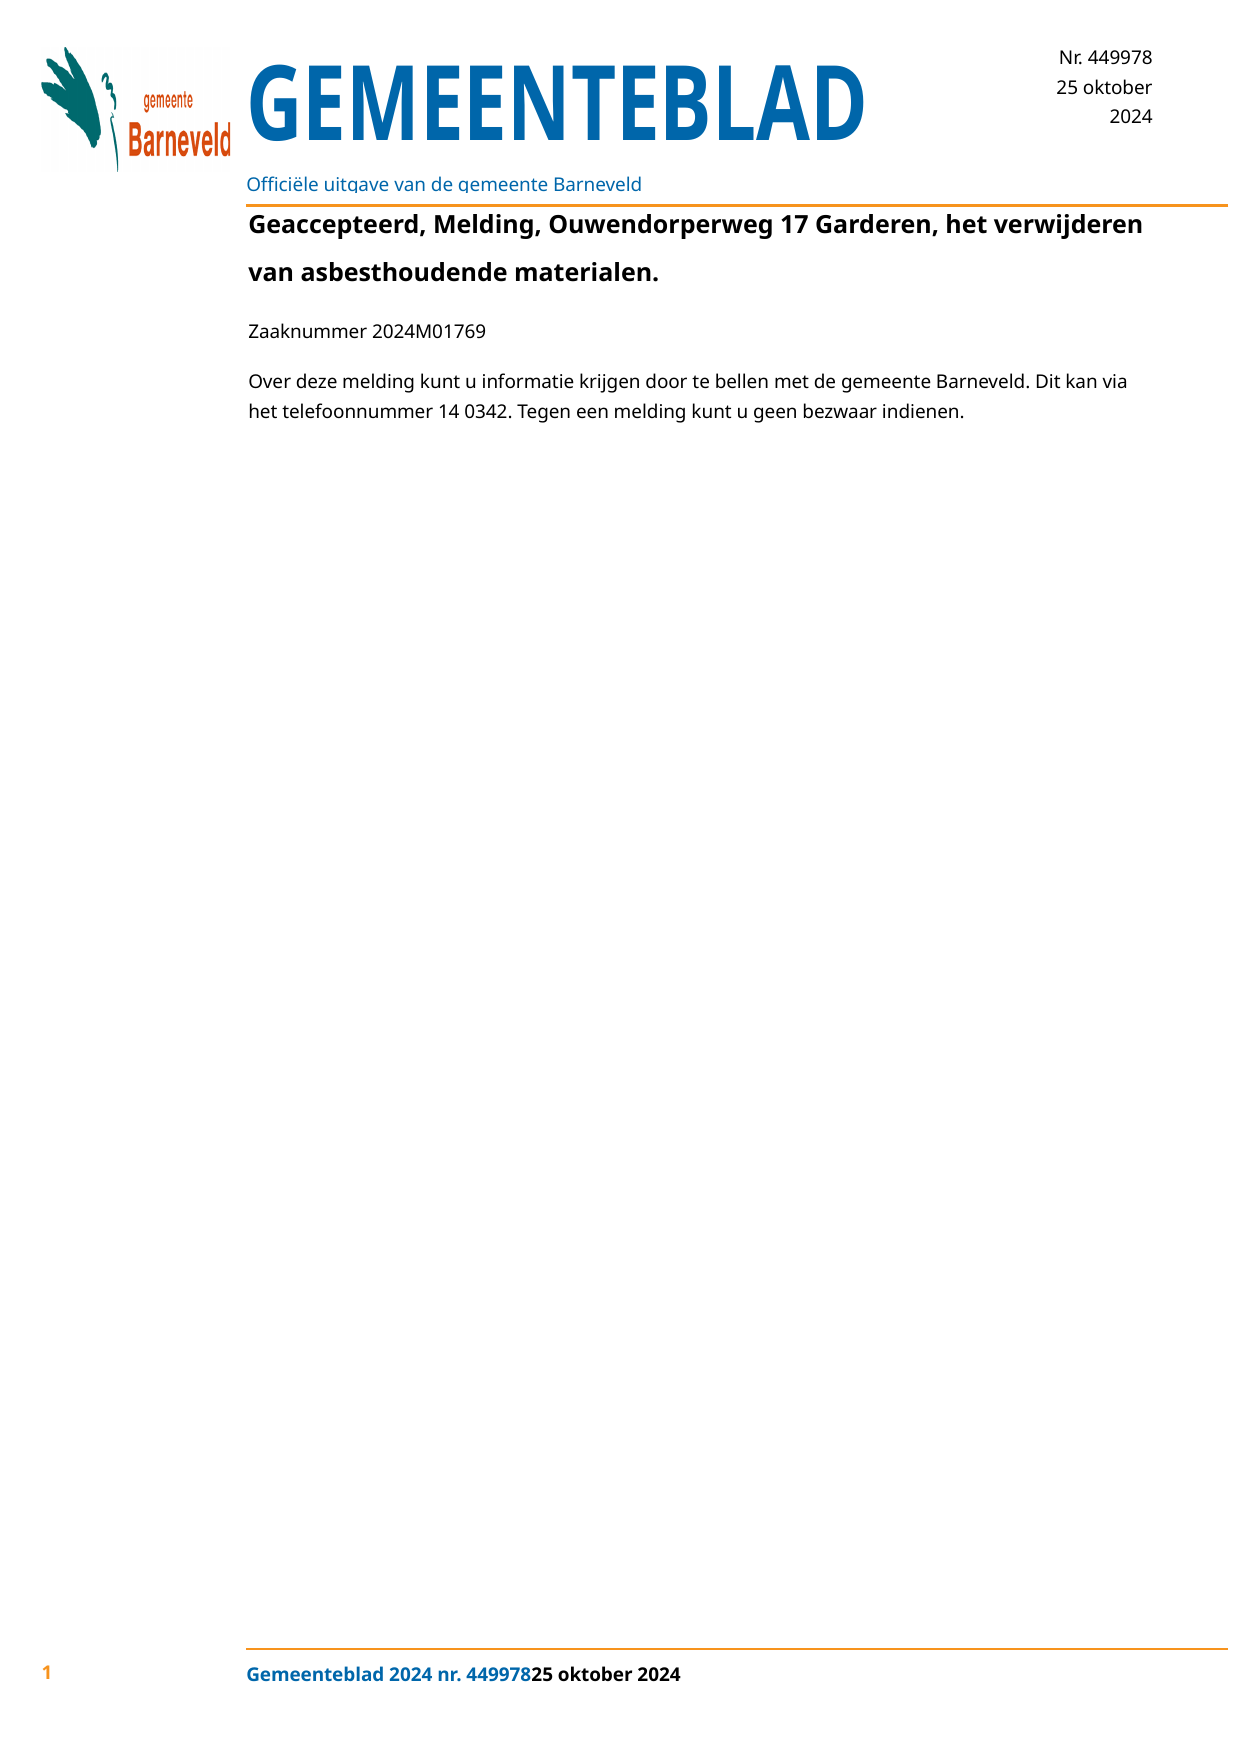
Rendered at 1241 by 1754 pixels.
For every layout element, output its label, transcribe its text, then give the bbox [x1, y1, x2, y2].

picture [41, 47, 231, 172]
text Over deze melding kunt u informatie krijgen door te bellen met de gemeente Barneveld. Dit kan via het telefoonnummer 14 0342. Tegen een melding kunt u geen bezwaar indienen. [248, 368, 1152, 424]
text Geaccepteerd, Melding, Ouwendorperweg 17 Garderen, het verwijderen van asbesthoudende materialen. [248, 207, 1152, 288]
text Zaaknummer 2024M01769 [248, 318, 1152, 344]
